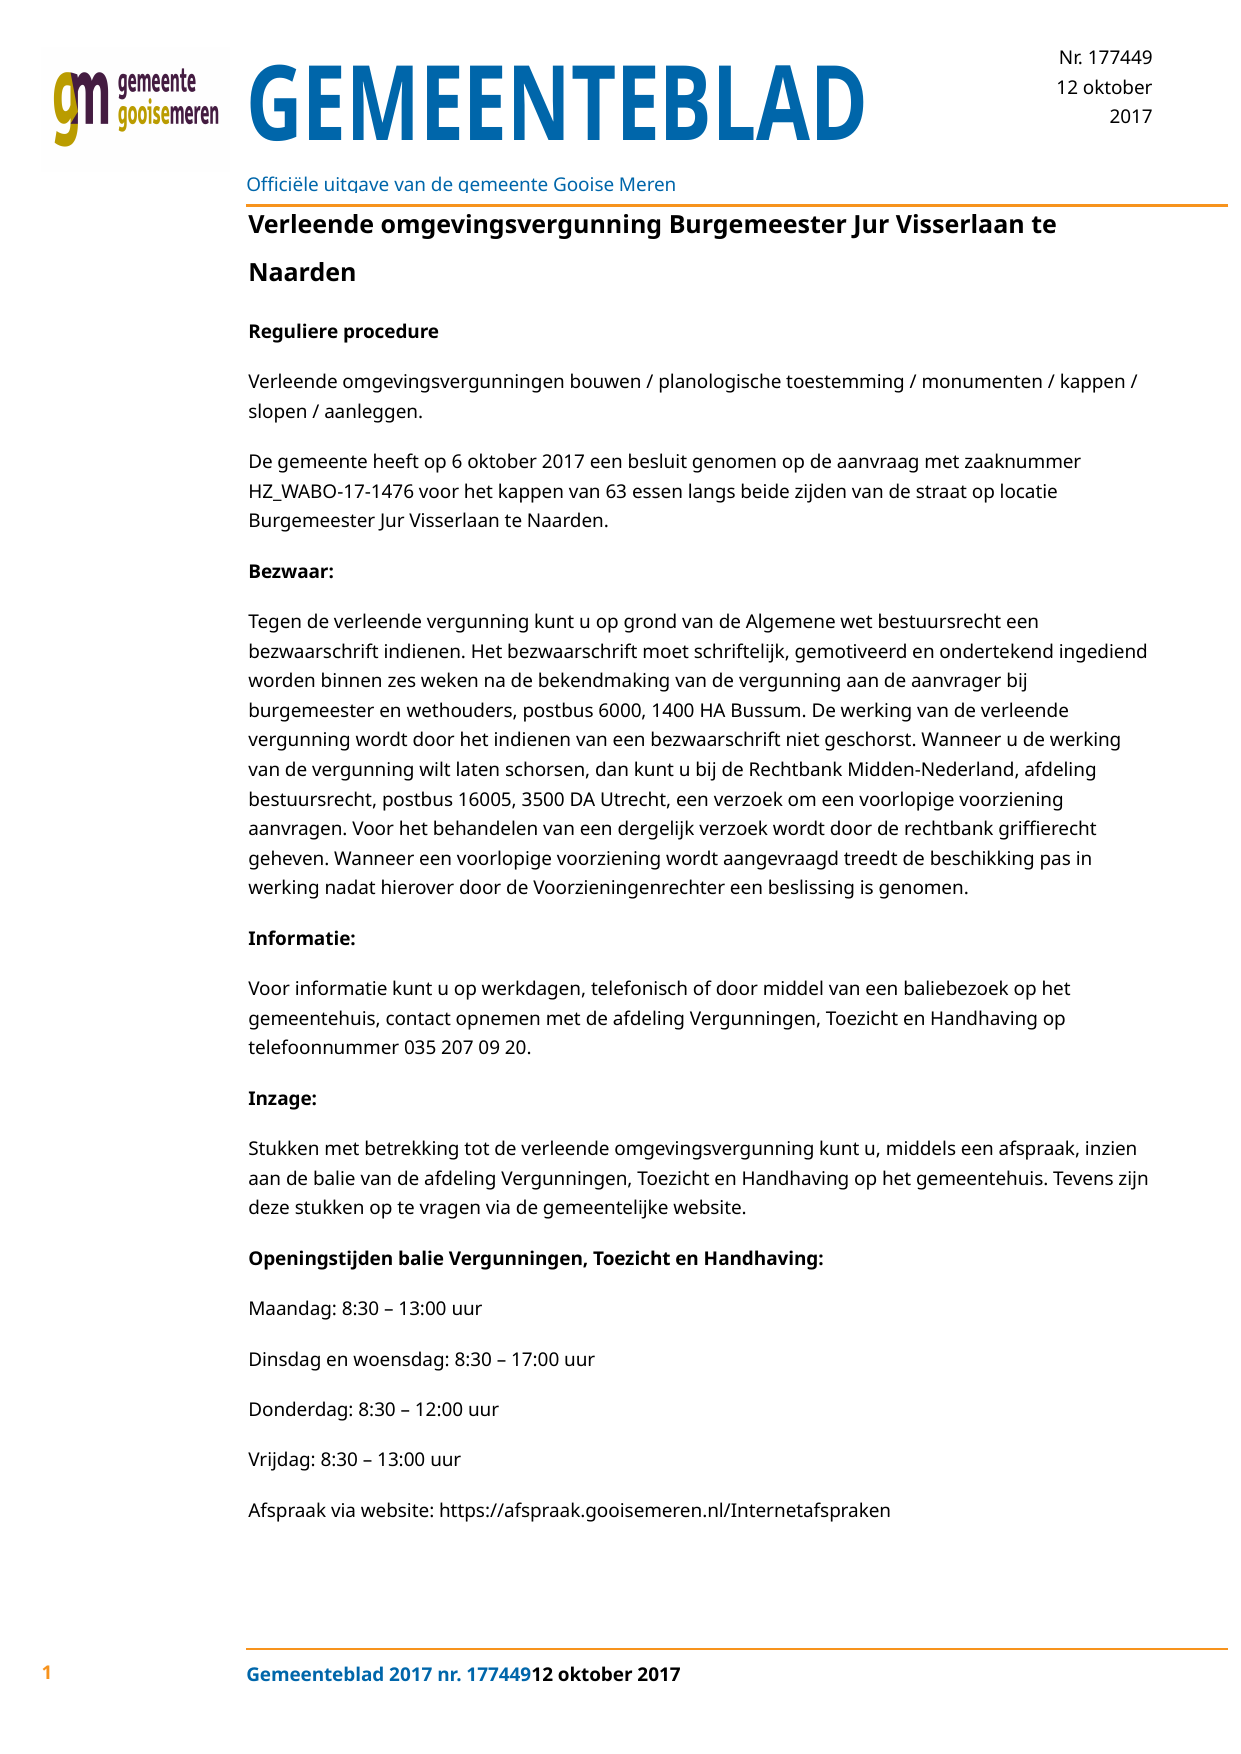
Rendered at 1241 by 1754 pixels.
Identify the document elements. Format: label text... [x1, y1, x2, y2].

text Openingstijden balie Vergunningen, Toezicht en Handhaving: [248, 1245, 1152, 1271]
text Dinsdag en woensdag: 8:30 – 17:00 uur [248, 1346, 1152, 1372]
text De gemeente heeft op 6 oktober 2017 een besluit genomen op de aanvraag met zaaknummer HZ_WABO-17-1476 voor het kappen van 63 essen langs beide zijden van de straat op locatie Burgemeester Jur Visserlaan te Naarden. [248, 448, 1152, 533]
text Reguliere procedure [248, 318, 1152, 344]
text Verleende omgevingsvergunning Burgemeester Jur Visserlaan te Naarden [248, 207, 1152, 288]
text Tegen de verleende vergunning kunt u op grond van de Algemene wet bestuursrecht een bezwaarschrift indienen. Het bezwaarschrift moet schriftelijk, gemotiveerd en ondertekend ingediend worden binnen zes weken na de bekendmaking van de vergunning aan de aanvrager bij burgemeester en wethouders, postbus 6000, 1400 HA Bussum. De werking van de verleende vergunning wordt door het indienen van een bezwaarschrift niet geschorst. Wanneer u de werking van de vergunning wilt laten schorsen, dan kunt u bij de Rechtbank Midden-Nederland, afdeling bestuursrecht, postbus 16005, 3500 DA Utrecht, een verzoek om een voorlopige voorziening aanvragen. Voor het behandelen van een dergelijk verzoek wordt door de rechtbank griffierecht geheven. Wanneer een voorlopige voorziening wordt aangevraagd treedt de beschikking pas in werking nadat hierover door de Voorzieningenrechter een beslissing is genomen. [248, 608, 1152, 900]
text Verleende omgevingsvergunningen bouwen / planologische toestemming / monumenten / kappen / slopen / aanleggen. [248, 368, 1152, 424]
picture [41, 47, 231, 172]
text Maandag: 8:30 – 13:00 uur [248, 1295, 1152, 1321]
text Donderdag: 8:30 – 12:00 uur [248, 1396, 1152, 1422]
text Stukken met betrekking tot de verleende omgevingsvergunning kunt u, middels een afspraak, inzien aan de balie van de afdeling Vergunningen, Toezicht en Handhaving op het gemeentehuis. Tevens zijn deze stukken op te vragen via de gemeentelijke website. [248, 1135, 1152, 1220]
text Informatie: [248, 925, 1152, 951]
text Vrijdag: 8:30 – 13:00 uur [248, 1447, 1152, 1472]
text Bezwaar: [248, 558, 1152, 584]
text Voor informatie kunt u op werkdagen, telefonisch of door middel van een baliebezoek op het gemeentehuis, contact opnemen met de afdeling Vergunningen, Toezicht en Handhaving op telefoonnummer 035 207 09 20. [248, 975, 1152, 1060]
text Afspraak via website: https://afspraak.gooisemeren.nl/Internetafspraken [248, 1497, 1152, 1523]
text Inzage: [248, 1085, 1152, 1111]
